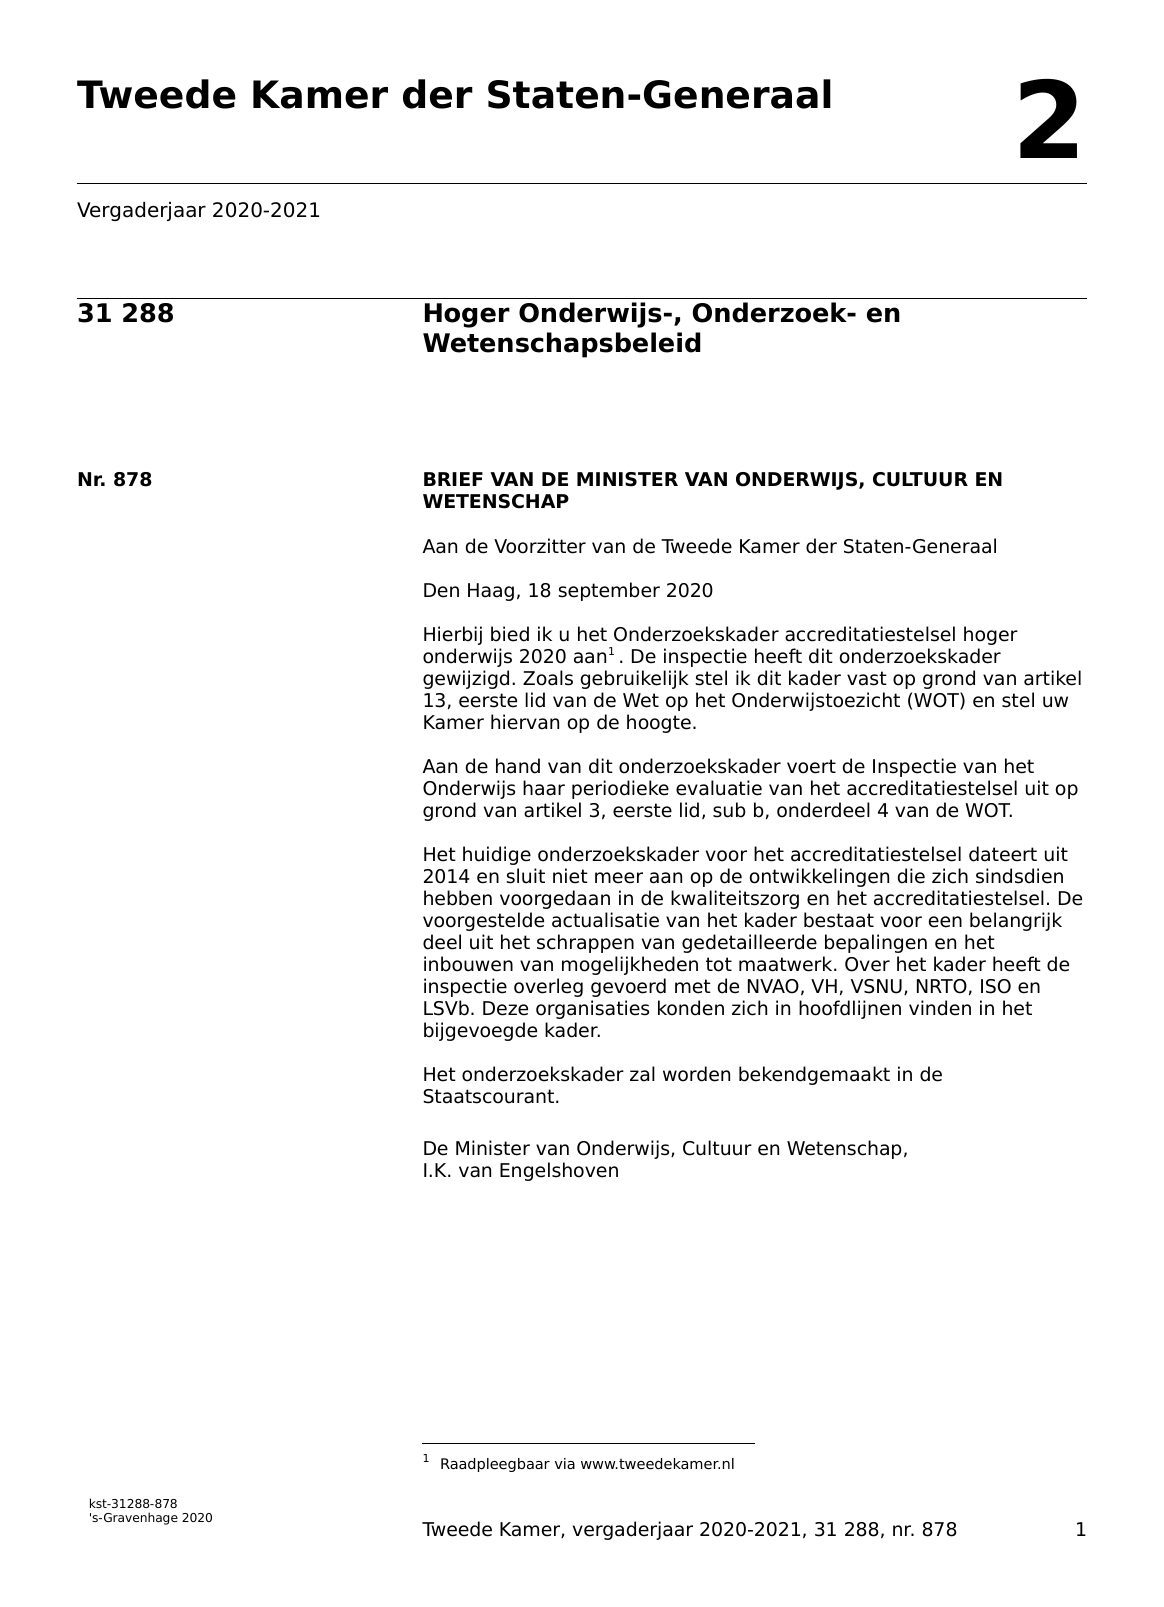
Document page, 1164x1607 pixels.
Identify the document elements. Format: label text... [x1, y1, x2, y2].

subtitle Nr. 878 BRIEF VAN DE MINISTER VAN ONDERWIJS, CULTUUR EN WETENSCHAP [77, 469, 1087, 513]
table_header 2 [886, 59, 1087, 183]
text Het onderzoekskader zal worden bekendgemaakt in de Staatscourant. [422, 1064, 1087, 1108]
text Aan de hand van dit onderzoekskader voert de Inspectie van het Onderwijs haar periodieke evaluatie van het accreditatiestelsel uit op grond van artikel 3, eerste lid, sub b, onderdeel 4 van de WOT. [422, 756, 1087, 822]
text Aan de Voorzitter van de Tweede Kamer der Staten-Generaal [422, 536, 1087, 557]
text Raadpleegbaar via www.tweedekamer.nl [422, 1452, 1087, 1474]
text Hierbij bied ik u het Onderzoekskader accreditatiestelsel hoger onderwijs 2020 aan. De inspectie heeft dit onderzoekskader gewijzigd. Zoals gebruikelijk stel ik dit kader vast op grond van artikel 13, eerste lid van de Wet op het Onderwijstoezicht (WOT) en stel uw Kamer hiervan op de hoogte. [422, 624, 1087, 734]
text kst-31288-878 [88, 1497, 323, 1511]
table_header Tweede Kamer der Staten-Generaal [77, 59, 886, 183]
text Het huidige onderzoekskader voor het accreditatiestelsel dateert uit 2014 en sluit niet meer aan op de ontwikkelingen die zich sindsdien hebben voorgedaan in de kwaliteitszorg en het accreditatiestelsel. De voorgestelde actualisatie van het kader bestaat voor een belangrijk deel uit het schrappen van gedetailleerde bepalingen en het inbouwen van mogelijkheden tot maatwerk. Over het kader heeft de inspectie overleg gevoerd met de NVAO, VH, VSNU, NRTO, ISO en LSVb. Deze organisaties konden zich in hoofdlijnen vinden in het bijgevoegde kader. [422, 844, 1087, 1042]
text Den Haag, 18 september 2020 [422, 580, 1087, 602]
subtitle 31 288 Hoger Onderwijs-, Onderzoek- en Wetenschapsbeleid [77, 299, 1087, 358]
text 's-Gravenhage 2020 [88, 1511, 323, 1525]
text De Minister van Onderwijs, Cultuur en Wetenschap, I.K. van Engelshoven [422, 1138, 1087, 1182]
table_cell Vergaderjaar 2020-2021 [77, 184, 1087, 298]
